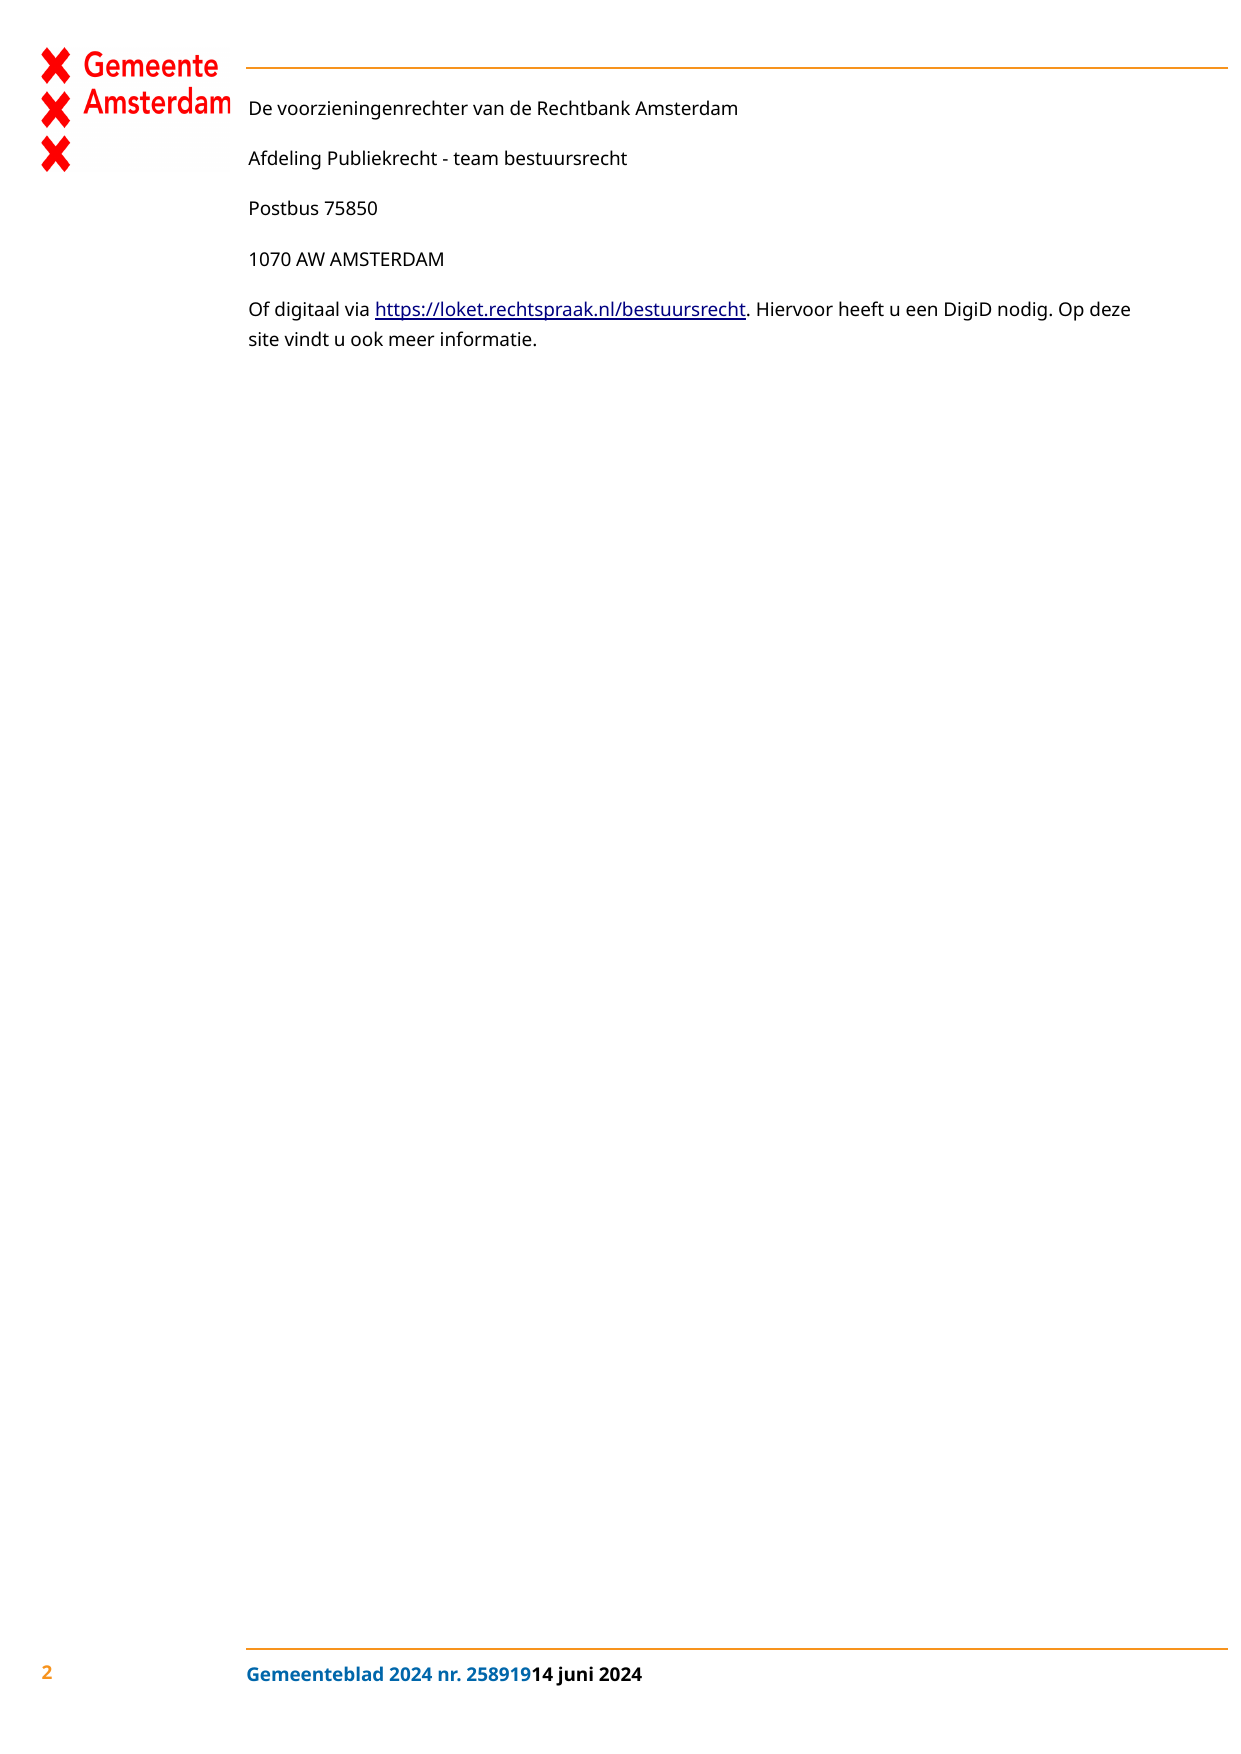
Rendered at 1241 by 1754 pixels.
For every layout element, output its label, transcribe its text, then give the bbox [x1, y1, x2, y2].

picture [41, 47, 231, 172]
text Of digitaal via https://loket.rechtspraak.nl/bestuursrecht. Hiervoor heeft u een DigiD nodig. Op deze site vindt u ook meer informatie. [248, 296, 1152, 352]
text Postbus 75850 [248, 196, 1152, 221]
text De voorzieningenrechter van de Rechtbank Amsterdam [248, 95, 1152, 121]
text 1070 AW AMSTERDAM [248, 246, 1152, 272]
text Afdeling Publiekrecht - team bestuursrecht [248, 145, 1152, 171]
